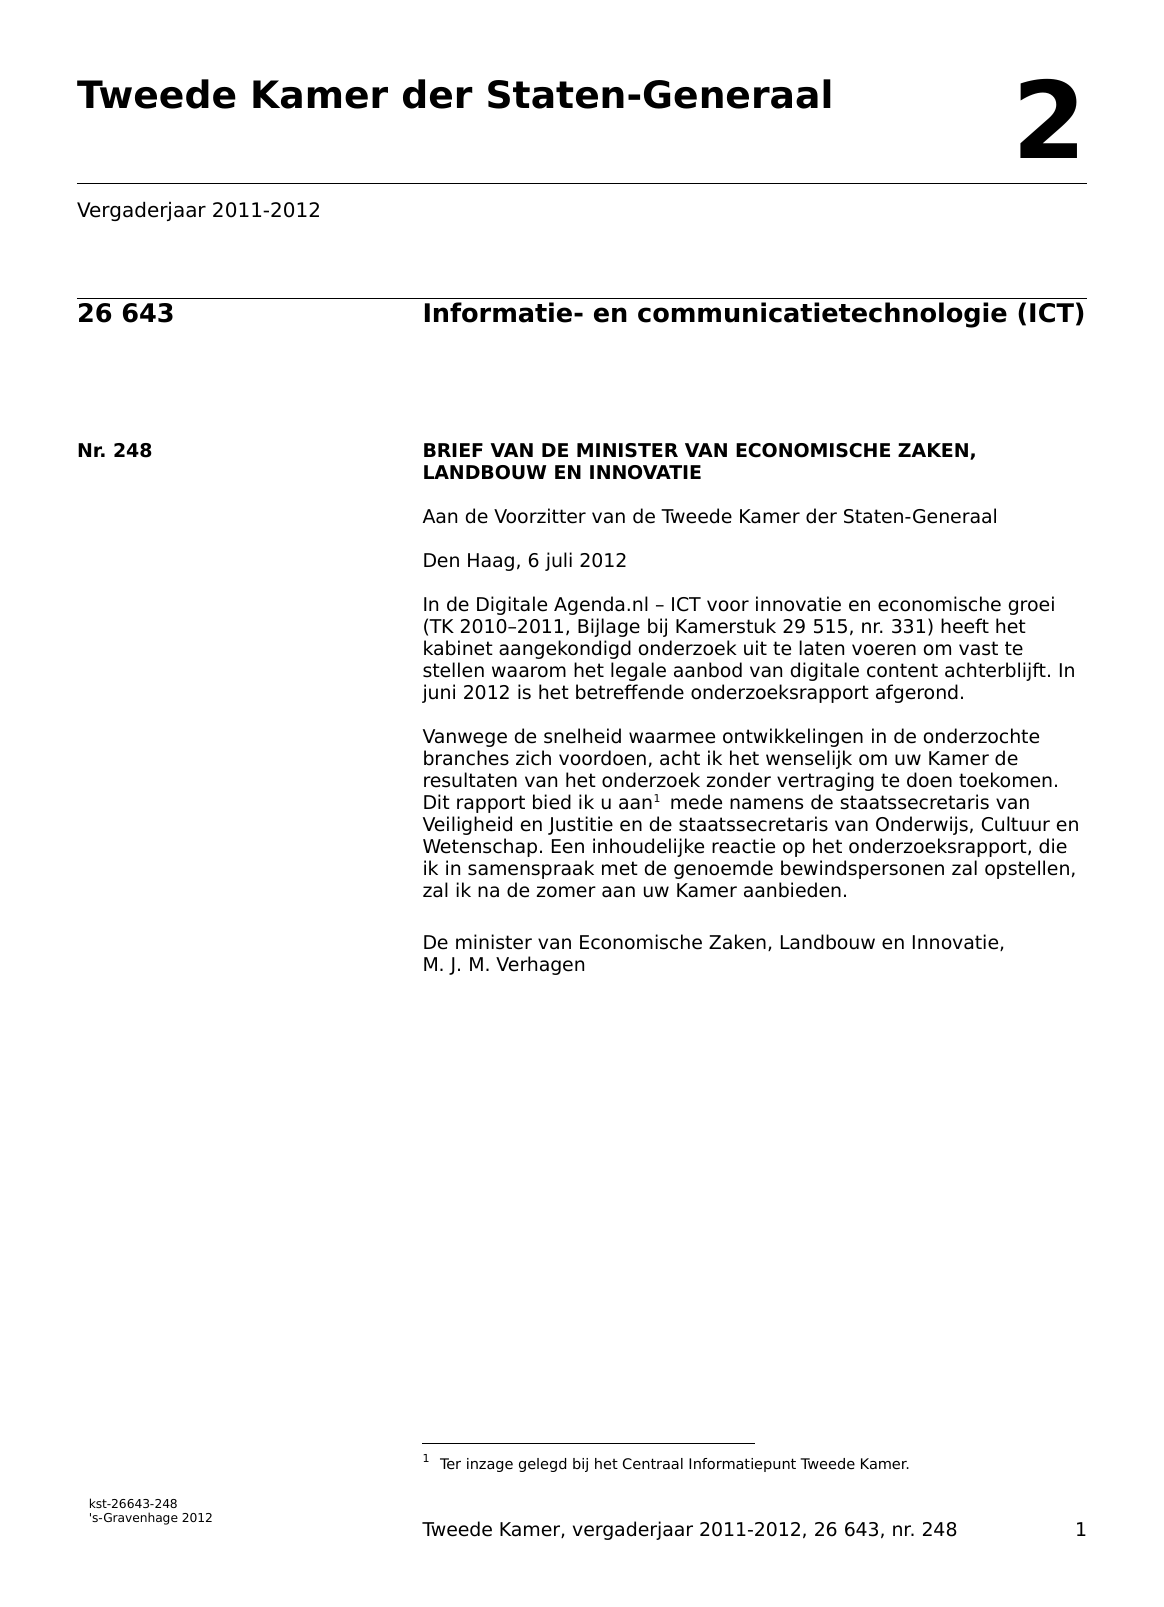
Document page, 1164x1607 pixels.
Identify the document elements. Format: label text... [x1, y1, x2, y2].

text 's-Gravenhage 2012 [88, 1511, 323, 1525]
subtitle 26 643 Informatie- en communicatietechnologie (ICT) [77, 299, 1087, 329]
text kst-26643-248 [88, 1497, 323, 1511]
subtitle Nr. 248 BRIEF VAN DE MINISTER VAN ECONOMISCHE ZAKEN, LANDBOUW EN INNOVATIE [77, 440, 1087, 484]
table_header 2 [886, 59, 1087, 183]
text Vanwege de snelheid waarmee ontwikkelingen in de onderzochte branches zich voordoen, acht ik het wenselijk om uw Kamer de resultaten van het onderzoek zonder vertraging te doen toekomen. Dit rapport bied ik u aan mede namens de staatssecretaris van Veiligheid en Justitie en de staatssecretaris van Onderwijs, Cultuur en Wetenschap. Een inhoudelijke reactie op het onderzoeksrapport, die ik in samenspraak met de genoemde bewindspersonen zal opstellen, zal ik na de zomer aan uw Kamer aanbieden. [422, 726, 1087, 902]
text In de Digitale Agenda.nl – ICT voor innovatie en economische groei (TK 2010–2011, Bijlage bij Kamerstuk 29 515, nr. 331) heeft het kabinet aangekondigd onderzoek uit te laten voeren om vast te stellen waarom het legale aanbod van digitale content achterblijft. In juni 2012 is het betreffende onderzoeksrapport afgerond. [422, 594, 1087, 704]
text De minister van Economische Zaken, Landbouw en Innovatie, M. J. M. Verhagen [422, 932, 1087, 976]
text Den Haag, 6 juli 2012 [422, 550, 1087, 572]
text Aan de Voorzitter van de Tweede Kamer der Staten-Generaal [422, 506, 1087, 528]
table_header Tweede Kamer der Staten-Generaal [77, 59, 886, 183]
text Ter inzage gelegd bij het Centraal Informatiepunt Tweede Kamer. [422, 1452, 1087, 1474]
table_cell Vergaderjaar 2011-2012 [77, 184, 1087, 298]
